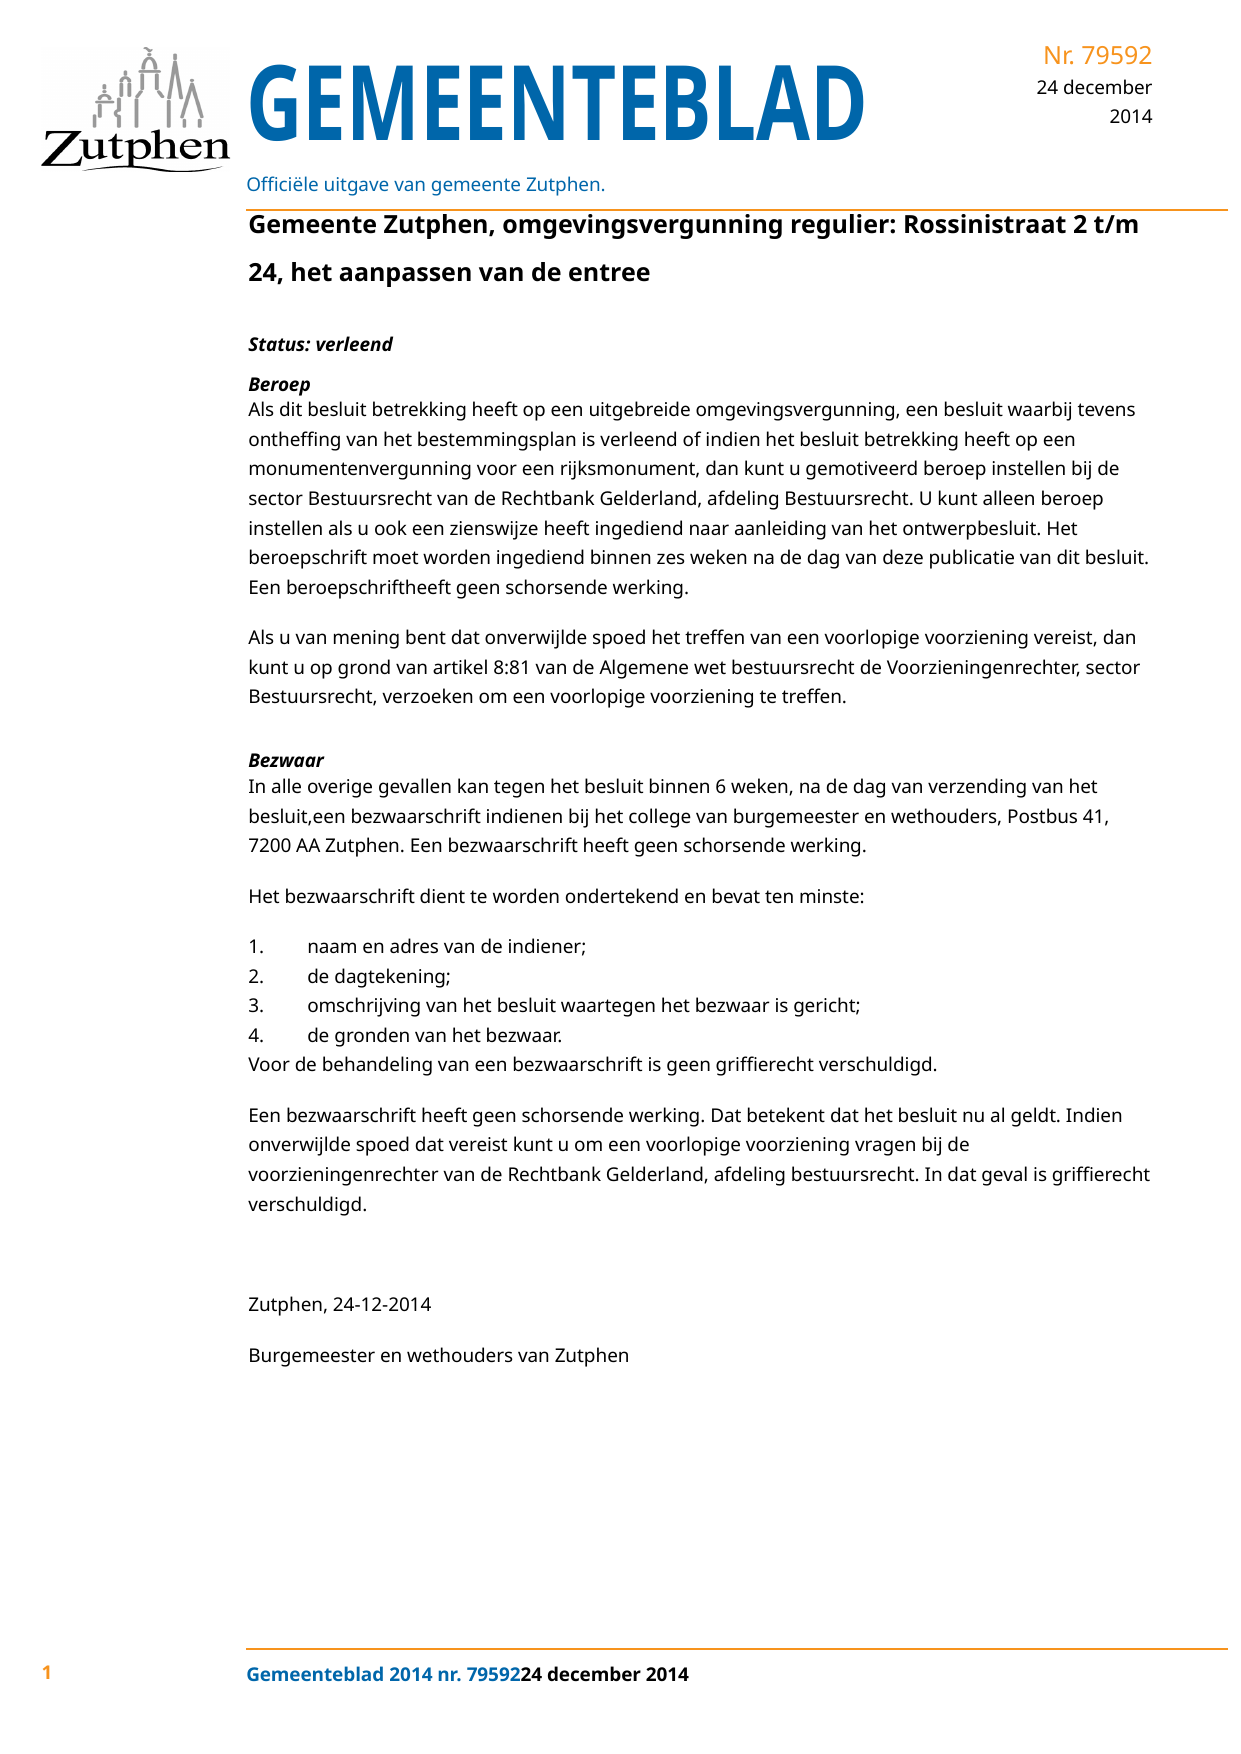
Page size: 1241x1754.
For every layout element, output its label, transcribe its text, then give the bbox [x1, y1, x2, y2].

text Status: verleend [248, 331, 1152, 357]
list naam en adres van de indiener; [248, 933, 1152, 959]
text Voor de behandeling van een bezwaarschrift is geen griffierecht verschuldigd. [248, 1052, 1152, 1077]
text Zutphen, 24-12-2014 [248, 1292, 1152, 1317]
text Het bezwaarschrift dient te worden ondertekend en bevat ten minste: [248, 883, 1152, 908]
text Beroep [248, 371, 1152, 396]
text Bezwaar [248, 747, 1152, 773]
text In alle overige gevallen kan tegen het besluit binnen 6 weken, na de dag van verzending van het besluit,een bezwaarschrift indienen bij het college van burgemeester en wethouders, Postbus 41, 7200 AA Zutphen. Een bezwaarschrift heeft geen schorsende werking. [248, 773, 1152, 858]
list de dagtekening; [248, 963, 1152, 988]
text Een bezwaarschrift heeft geen schorsende werking. Dat betekent dat het besluit nu al geldt. Indien onverwijlde spoed dat vereist kunt u om een voorlopige voorziening vragen bij de voorzieningenrechter van de Rechtbank Gelderland, afdeling bestuursrecht. In dat geval is griffierecht verschuldigd. [248, 1102, 1152, 1216]
list omschrijving van het besluit waartegen het bezwaar is gericht; [248, 992, 1152, 1018]
text Burgemeester en wethouders van Zutphen [248, 1342, 1152, 1368]
text Als u van mening bent dat onverwijlde spoed het treffen van een voorlopige voorziening vereist, dan kunt u op grond van artikel 8:81 van de Algemene wet bestuursrecht de Voorzieningenrechter, sector Bestuursrecht, verzoeken om een voorlopige voorziening te treffen. [248, 624, 1152, 709]
text Als dit besluit betrekking heeft op een uitgebreide omgevingsvergunning, een besluit waarbij tevens ontheffing van het bestemmingsplan is verleend of indien het besluit betrekking heeft op een monumentenvergunning voor een rijksmonument, dan kunt u gemotiveerd beroep instellen bij de sector Bestuursrecht van de Rechtbank Gelderland, afdeling Bestuursrecht. U kunt alleen beroep instellen als u ook een zienswijze heeft ingediend naar aanleiding van het ontwerpbesluit. Het beroepschrift moet worden ingediend binnen zes weken na de dag van deze publicatie van dit besluit. Een beroepschriftheeft geen schorsende werking. [248, 396, 1152, 600]
picture [41, 47, 231, 172]
list de gronden van het bezwaar. [248, 1022, 1152, 1048]
text Gemeente Zutphen, omgevingsvergunning regulier: Rossinistraat 2 t/m 24, het aanpassen van de entree [248, 211, 1152, 288]
